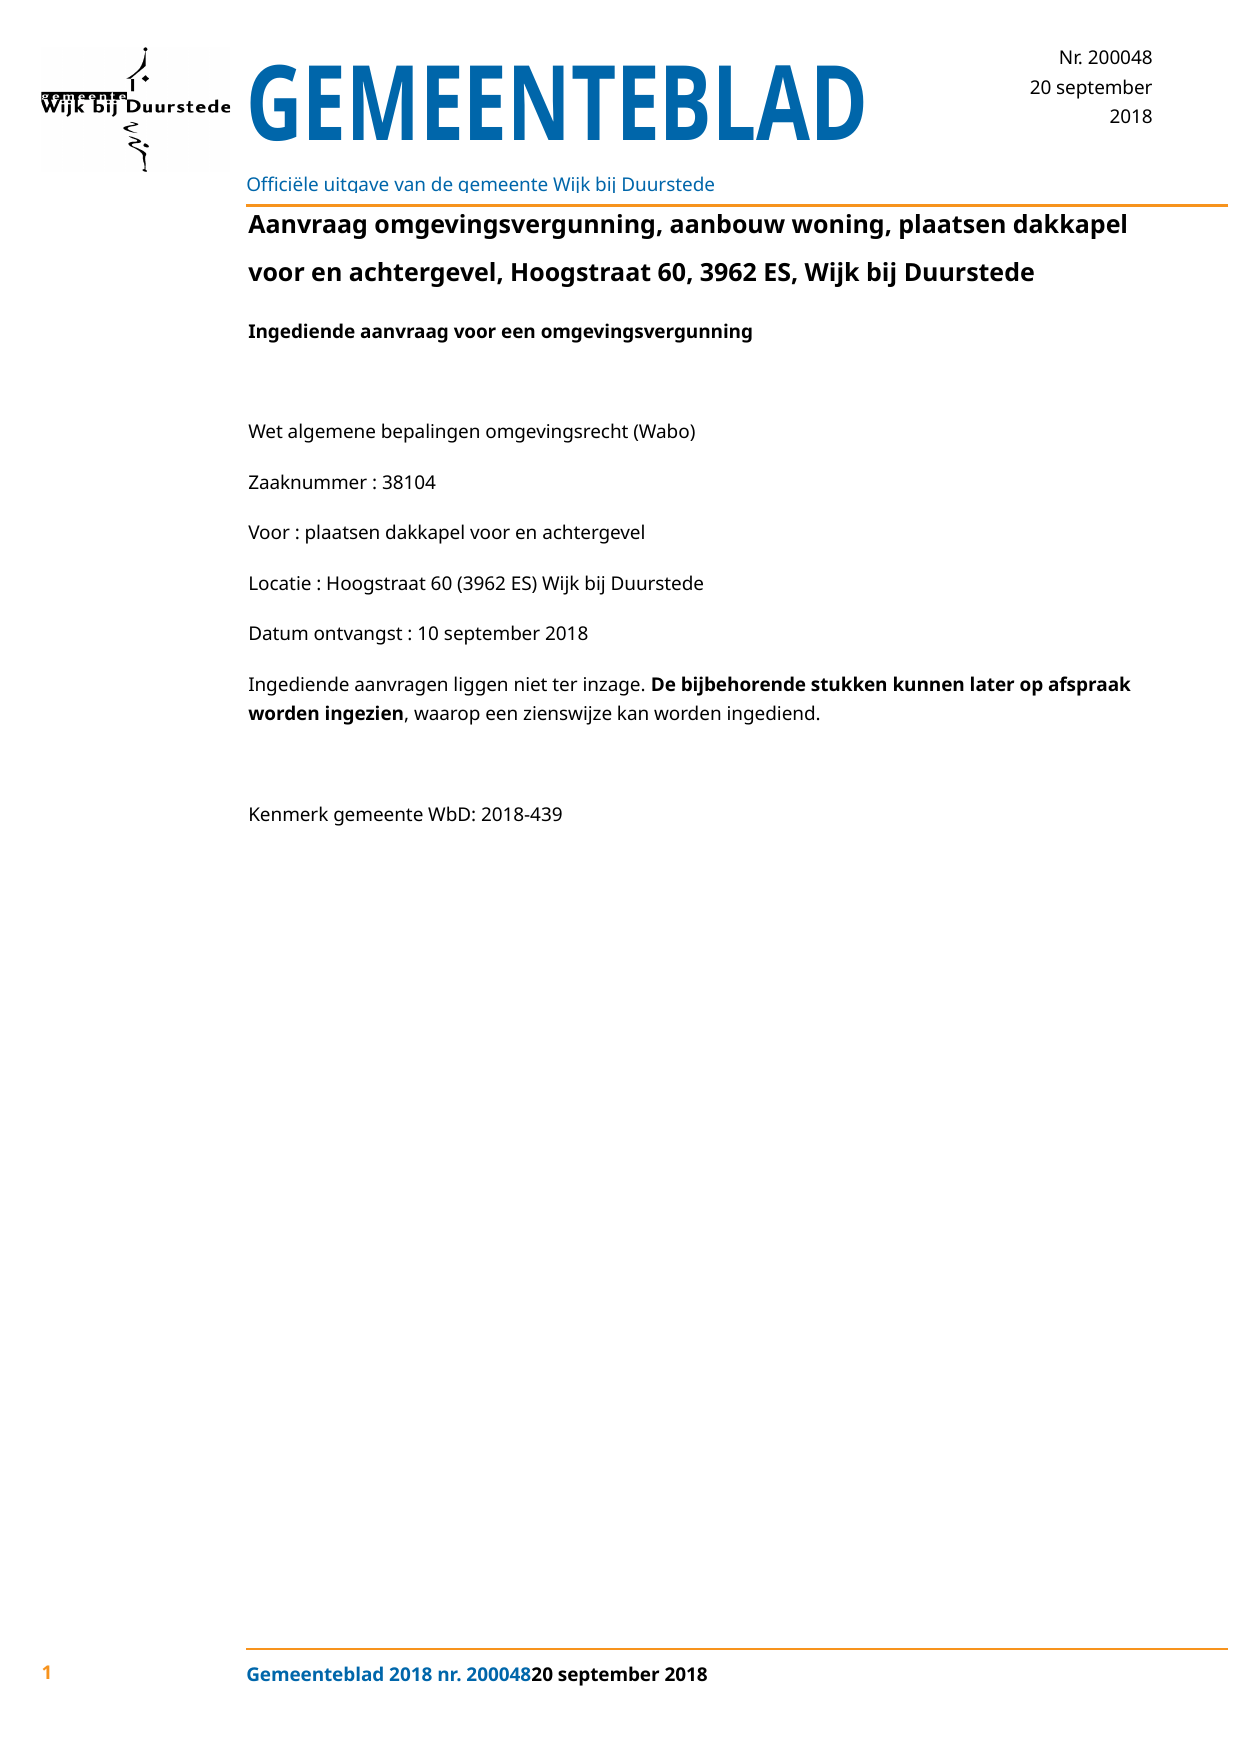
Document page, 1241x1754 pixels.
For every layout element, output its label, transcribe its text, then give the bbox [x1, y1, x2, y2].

text Kenmerk gemeente WbD: 2018-439 [248, 801, 1152, 827]
text Zaaknummer : 38104 [248, 469, 1152, 495]
text Datum ontvangst : 10 september 2018 [248, 620, 1152, 646]
text Ingediende aanvragen liggen niet ter inzage. De bijbehorende stukken kunnen later op afspraak worden ingezien, waarop een zienswijze kan worden ingediend. [248, 671, 1152, 726]
picture [41, 47, 231, 172]
text Aanvraag omgevingsvergunning, aanbouw woning, plaatsen dakkapel voor en achtergevel, Hoogstraat 60, 3962 ES, Wijk bij Duurstede [248, 207, 1152, 288]
text Wet algemene bepalingen omgevingsrecht (Wabo) [248, 419, 1152, 444]
text Locatie : Hoogstraat 60 (3962 ES) Wijk bij Duurstede [248, 570, 1152, 596]
text Ingediende aanvraag voor een omgevingsvergunning [248, 318, 1152, 344]
text Voor : plaatsen dakkapel voor en achtergevel [248, 519, 1152, 545]
